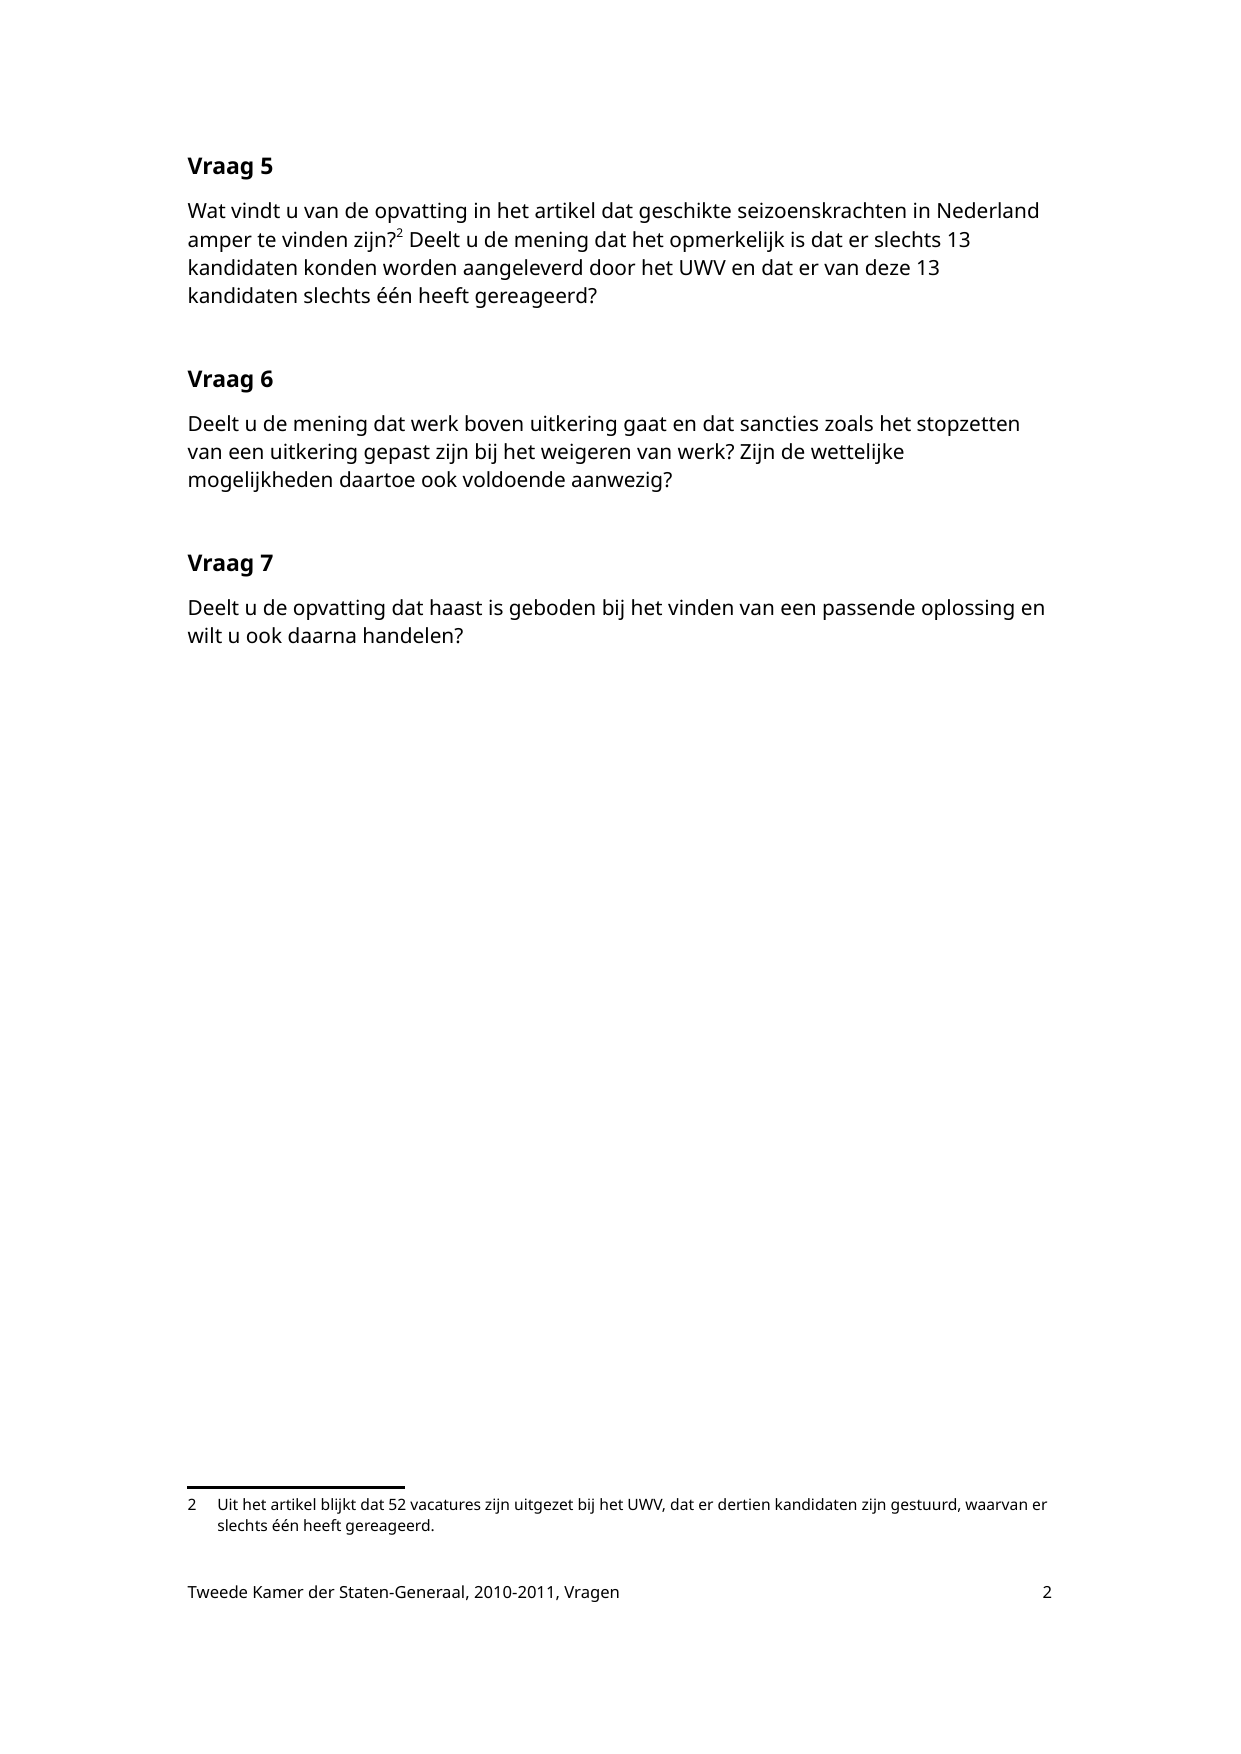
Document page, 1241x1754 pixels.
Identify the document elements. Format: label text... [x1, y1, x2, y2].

text Wat vindt u van de opvatting in het artikel dat geschikte seizoenskrachten in Nederland amper te vinden zijn? Deelt u de mening dat het opmerkelijk is dat er slechts 13 kandidaten konden worden aangeleverd door het UWV en dat er van deze 13 kandidaten slechts één heeft gereageerd? [187, 196, 1053, 310]
text Uit het artikel blijkt dat 52 vacatures zijn uitgezet bij het UWV, dat er dertien kandidaten zijn gestuurd, waarvan er slechts één heeft gereageerd. [187, 1479, 1053, 1536]
text Deelt u de mening dat werk boven uitkering gaat en dat sancties zoals het stopzetten van een uitkering gepast zijn bij het weigeren van werk? Zijn de wettelijke mogelijkheden daartoe ook voldoende aanwezig? [187, 409, 1053, 494]
subtitle Vraag 7 [187, 547, 1053, 578]
text Deelt u de opvatting dat haast is geboden bij het vinden van een passende oplossing en wilt u ook daarna handelen? [187, 593, 1053, 650]
subtitle Vraag 6 [187, 362, 1053, 394]
subtitle Vraag 5 [187, 150, 1053, 181]
